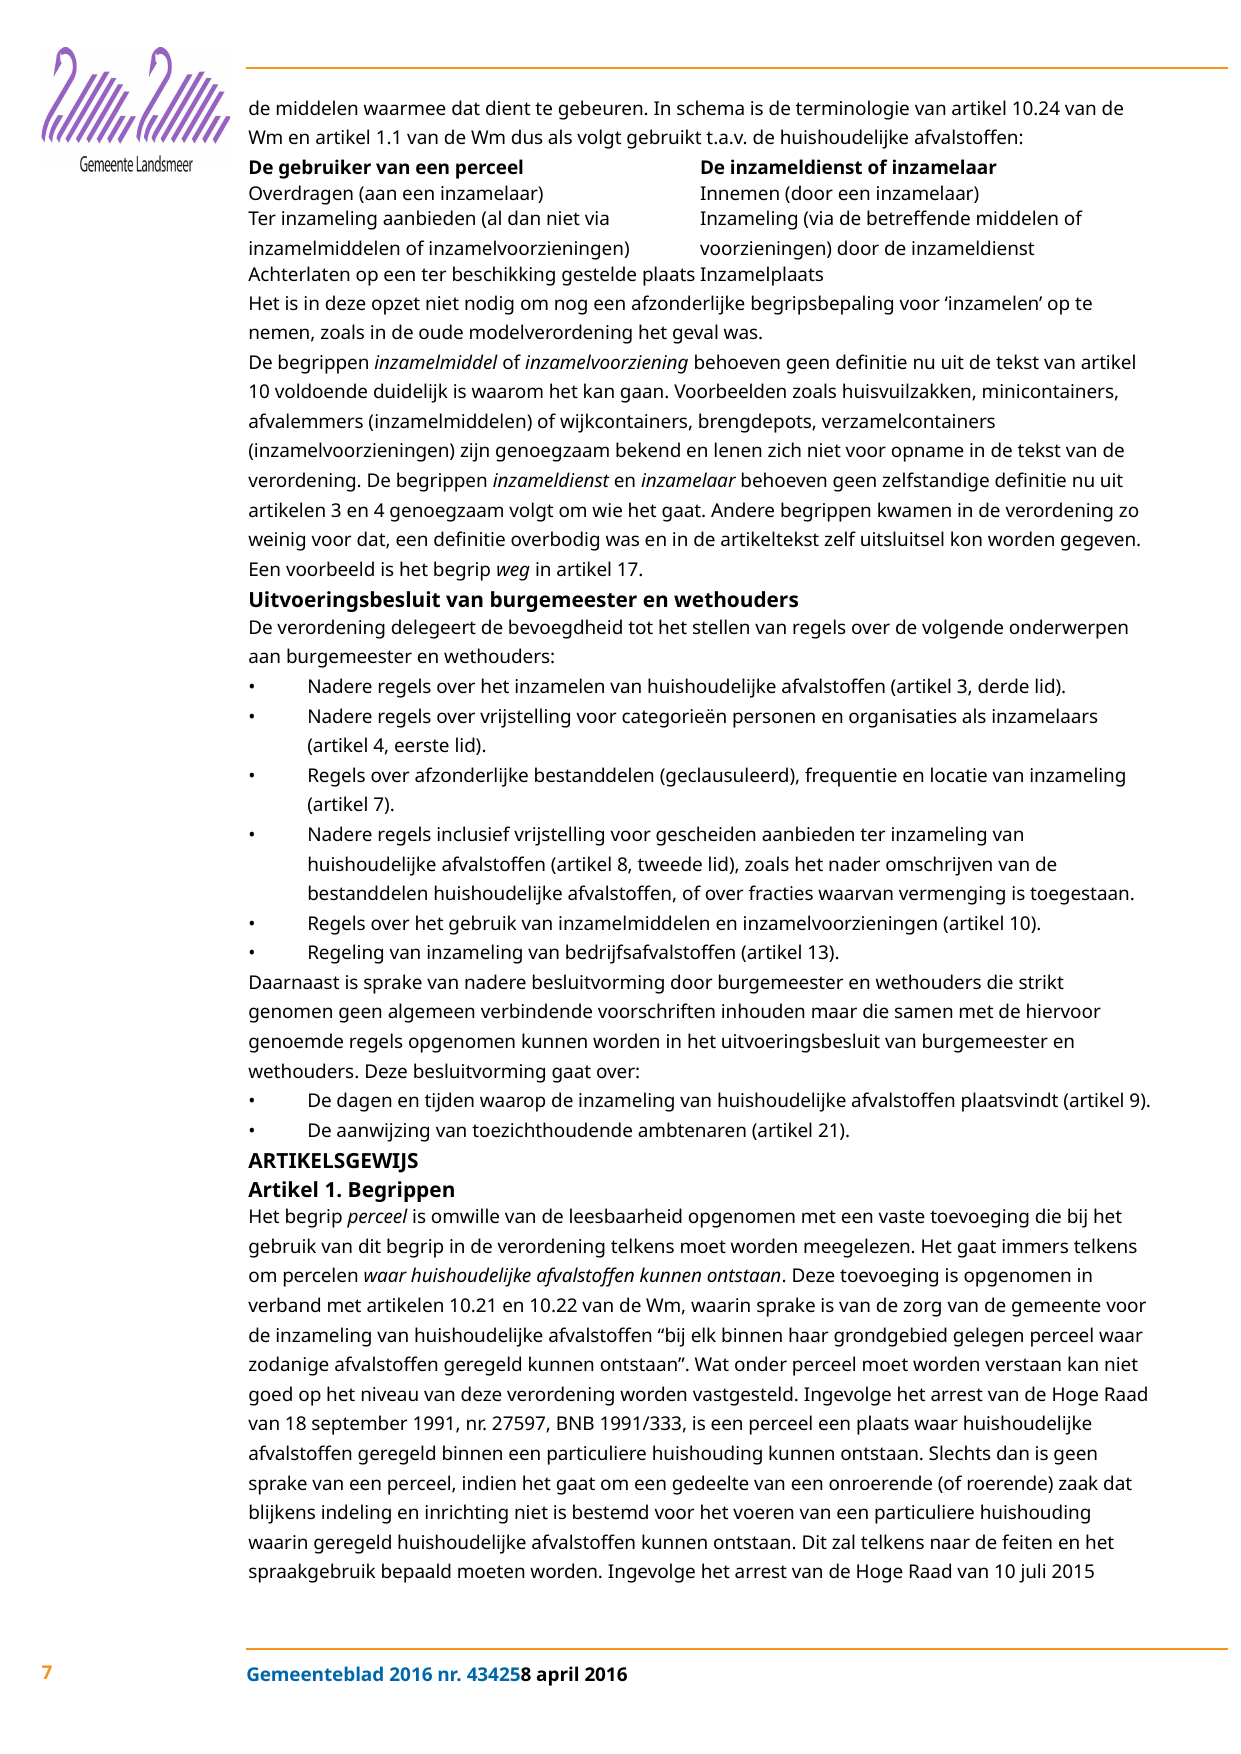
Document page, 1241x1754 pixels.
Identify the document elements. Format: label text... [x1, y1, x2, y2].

table_cell Ter inzameling aanbieden (al dan niet via inzamelmiddelen of inzamelvoorzieningen) [248, 206, 700, 261]
list De dagen en tijden waarop de inzameling van huishoudelijke afvalstoffen plaatsvindt (artikel 9). [248, 1087, 1152, 1113]
table_cell Achterlaten op een ter beschikking gestelde plaats [248, 261, 700, 287]
text de middelen waarmee dat dient te gebeuren. In schema is de terminologie van artikel 10.24 van de Wm en artikel 1.1 van de Wm dus als volgt gebruikt t.a.v. de huishoudelijke afvalstoffen: [248, 95, 1152, 150]
text ARTIKELSGEWIJS [248, 1147, 1152, 1175]
table_header De inzameldienst of inzamelaar [700, 154, 1152, 180]
list Nadere regels over vrijstelling voor categorieën personen en organisaties als inzamelaars (artikel 4, eerste lid). [248, 703, 1152, 758]
text De begrippen inzamelmiddel of inzamelvoorziening behoeven geen definitie nu uit de tekst van artikel 10 voldoende duidelijk is waarom het kan gaan. Voorbeelden zoals huisvuilzakken, minicontainers, afvalemmers (inzamelmiddelen) of wijkcontainers, brengdepots, verzamelcontainers (inzamelvoorzieningen) zijn genoegzaam bekend en lenen zich niet voor opname in de tekst van de verordening. De begrippen inzameldienst en inzamelaar behoeven geen zelfstandige definitie nu uit artikelen 3 en 4 genoegzaam volgt om wie het gaat. Andere begrippen kwamen in de verordening zo weinig voor dat, een definitie overbodig was en in de artikeltekst zelf uitsluitsel kon worden gegeven. Een voorbeeld is het begrip weg in artikel 17. [248, 349, 1152, 582]
list De aanwijzing van toezichthoudende ambtenaren (artikel 21). [248, 1117, 1152, 1143]
picture [41, 47, 231, 172]
text Het is in deze opzet niet nodig om nog een afzonderlijke begripsbepaling voor ‘inzamelen’ op te nemen, zoals in de oude modelverordening het geval was. [248, 290, 1152, 345]
table_cell Innemen (door een inzamelaar) [700, 180, 1152, 206]
list Regeling van inzameling van bedrijfsafvalstoffen (artikel 13). [248, 939, 1152, 965]
table_cell Inzameling (via de betreffende middelen of voorzieningen) door de inzameldienst [700, 206, 1152, 261]
table_header De gebruiker van een perceel [248, 154, 700, 180]
list Regels over afzonderlijke bestanddelen (geclausuleerd), frequentie en locatie van inzameling (artikel 7). [248, 762, 1152, 817]
text Daarnaast is sprake van nadere besluitvorming door burgemeester en wethouders die strikt genomen geen algemeen verbindende voorschriften inhouden maar die samen met de hiervoor genoemde regels opgenomen kunnen worden in het uitvoeringsbesluit van burgemeester en wethouders. Deze besluitvorming gaat over: [248, 969, 1152, 1083]
list Nadere regels inclusief vrijstelling voor gescheiden aanbieden ter inzameling van huishoudelijke afvalstoffen (artikel 8, tweede lid), zoals het nader omschrijven van de bestanddelen huishoudelijke afvalstoffen, of over fracties waarvan vermenging is toegestaan. [248, 821, 1152, 906]
list Nadere regels over het inzamelen van huishoudelijke afvalstoffen (artikel 3, derde lid). [248, 673, 1152, 699]
text Uitvoeringsbesluit van burgemeester en wethouders [248, 586, 1152, 614]
text Artikel 1. Begrippen [248, 1175, 1152, 1203]
text Het begrip perceel is omwille van de leesbaarheid opgenomen met een vaste toevoeging die bij het gebruik van dit begrip in de verordening telkens moet worden meegelezen. Het gaat immers telkens om percelen waar huishoudelijke afvalstoffen kunnen ontstaan. Deze toevoeging is opgenomen in verband met artikelen 10.21 en 10.22 van de Wm, waarin sprake is van de zorg van de gemeente voor de inzameling van huishoudelijke afvalstoffen “bij elk binnen haar grondgebied gelegen perceel waar zodanige afvalstoffen geregeld kunnen ontstaan”. Wat onder perceel moet worden verstaan kan niet goed op het niveau van deze verordening worden vastgesteld. Ingevolge het arrest van de Hoge Raad van 18 september 1991, nr. 27597, BNB 1991/333, is een perceel een plaats waar huishoudelijke afvalstoffen geregeld binnen een particuliere huishouding kunnen ontstaan. Slechts dan is geen sprake van een perceel, indien het gaat om een gedeelte van een onroerende (of roerende) zaak dat blijkens indeling en inrichting niet is bestemd voor het voeren van een particuliere huishouding waarin geregeld huishoudelijke afvalstoffen kunnen ontstaan. Dit zal telkens naar de feiten en het spraakgebruik bepaald moeten worden. Ingevolge het arrest van de Hoge Raad van 10 juli 2015 [248, 1203, 1152, 1584]
text De verordening delegeert de bevoegdheid tot het stellen van regels over de volgende onderwerpen aan burgemeester en wethouders: [248, 614, 1152, 669]
table_cell Overdragen (aan een inzamelaar) [248, 180, 700, 206]
table_cell Inzamelplaats [700, 261, 1152, 287]
list Regels over het gebruik van inzamelmiddelen en inzamelvoorzieningen (artikel 10). [248, 910, 1152, 936]
